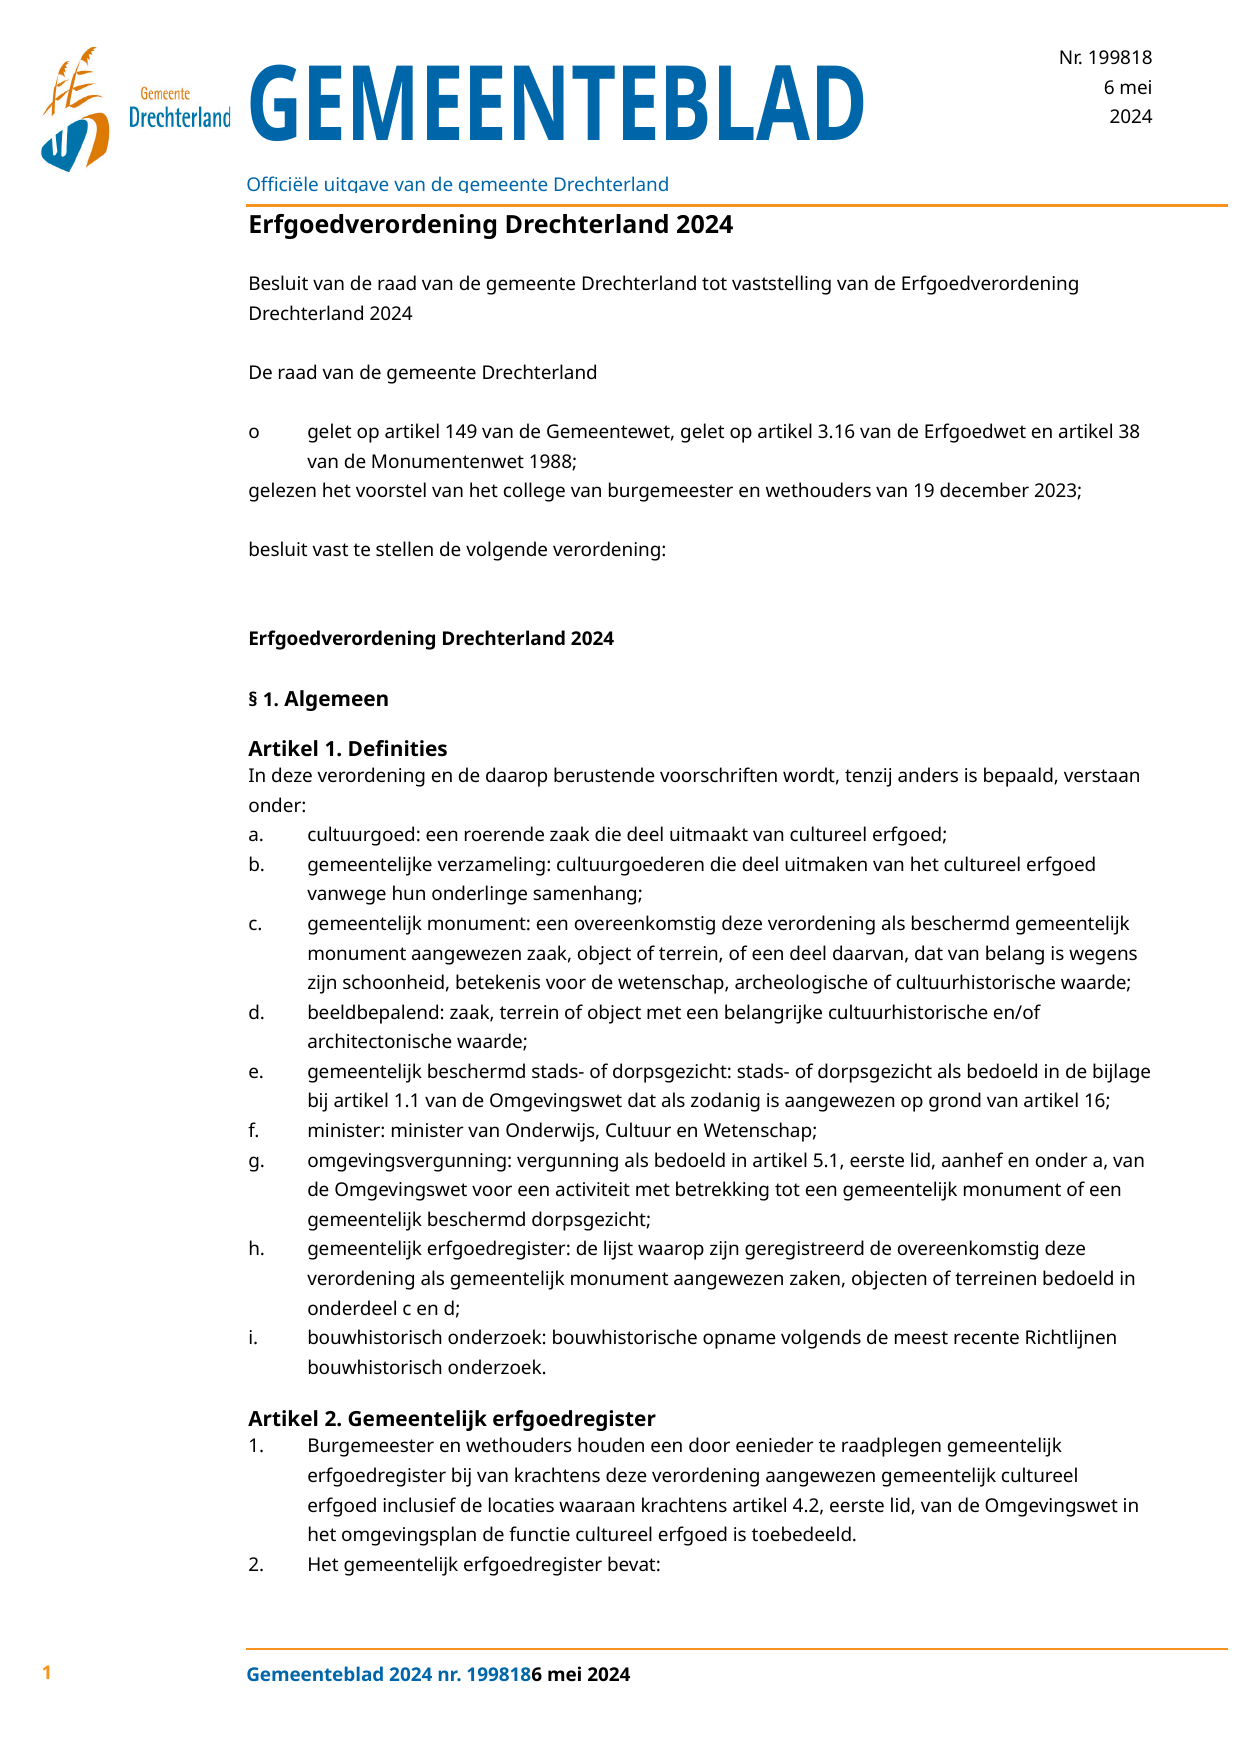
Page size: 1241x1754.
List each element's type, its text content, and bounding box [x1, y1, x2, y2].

list gemeentelijk erfgoedregister: de lijst waarop zijn geregistreerd de overeenkomstig deze verordening als gemeentelijk monument aangewezen zaken, objecten of terreinen bedoeld in onderdeel c en d; [248, 1236, 1152, 1320]
list gemeentelijk monument: een overeenkomstig deze verordening als beschermd gemeentelijk monument aangewezen zaak, object of terrein, of een deel daarvan, dat van belang is wegens zijn schoonheid, betekenis voor de wetenschap, archeologische of cultuurhistorische waarde; [248, 910, 1152, 995]
list Het gemeentelijk erfgoedregister bevat: [248, 1551, 1152, 1577]
list omgevingsvergunning: vergunning als bedoeld in artikel 5.1, eerste lid, aanhef en onder a, van de Omgevingswet voor een activiteit met betrekking tot een gemeentelijk monument of een gemeentelijk beschermd dorpsgezicht; [248, 1147, 1152, 1232]
text In deze verordening en de daarop berustende voorschriften wordt, tenzij anders is bepaald, verstaan onder: [248, 762, 1152, 817]
text Artikel 2. Gemeentelijk erfgoedregister [248, 1404, 1152, 1433]
picture [41, 158, 64, 172]
text besluit vast te stellen de volgende verordening: [248, 537, 1152, 562]
list gemeentelijke verzameling: cultuurgoederen die deel uitmaken van het cultureel erfgoed vanwege hun onderlinge samenhang; [248, 851, 1152, 906]
picture [226, 115, 231, 124]
list gelet op artikel 149 van de Gemeentewet, gelet op artikel 3.16 van de Erfgoedwet en artikel 38 van de Monumentenwet 1988; [248, 418, 1152, 473]
text Besluit van de raad van de gemeente Drechterland tot vaststelling van de Erfgoedverordening Drechterland 2024 [248, 270, 1152, 326]
list Burgemeester en wethouders houden een door eenieder te raadplegen gemeentelijk erfgoedregister bij van krachtens deze verordening aangewezen gemeentelijk cultureel erfgoed inclusief de locaties waaraan krachtens artikel 4.2, eerste lid, van de Omgevingswet in het omgevingsplan de functie cultureel erfgoed is toebedeeld. [248, 1433, 1152, 1547]
list gemeentelijk beschermd stads- of dorpsgezicht: stads- of dorpsgezicht als bedoeld in de bijlage bij artikel 1.1 van de Omgevingswet dat als zodanig is aangewezen op grond van artikel 16; [248, 1058, 1152, 1113]
picture [41, 47, 231, 172]
text Erfgoedverordening Drechterland 2024 [248, 625, 1152, 651]
text Erfgoedverordening Drechterland 2024 [248, 207, 1152, 241]
list bouwhistorisch onderzoek: bouwhistorische opname volgends de meest recente Richtlijnen bouwhistorisch onderzoek. [248, 1324, 1152, 1379]
text De raad van de gemeente Drechterland [248, 359, 1152, 385]
list beeldbepalend: zaak, terrein of object met een belangrijke cultuurhistorische en/of architectonische waarde; [248, 999, 1152, 1054]
text § 1. Algemeen [248, 684, 1152, 713]
list minister: minister van Onderwijs, Cultuur en Wetenschap; [248, 1117, 1152, 1143]
list cultuurgoed: een roerende zaak die deel uitmaakt van cultureel erfgoed; [248, 821, 1152, 847]
text gelezen het voorstel van het college van burgemeester en wethouders van 19 december 2023; [248, 477, 1152, 503]
text Artikel 1. Definities [248, 734, 1152, 762]
